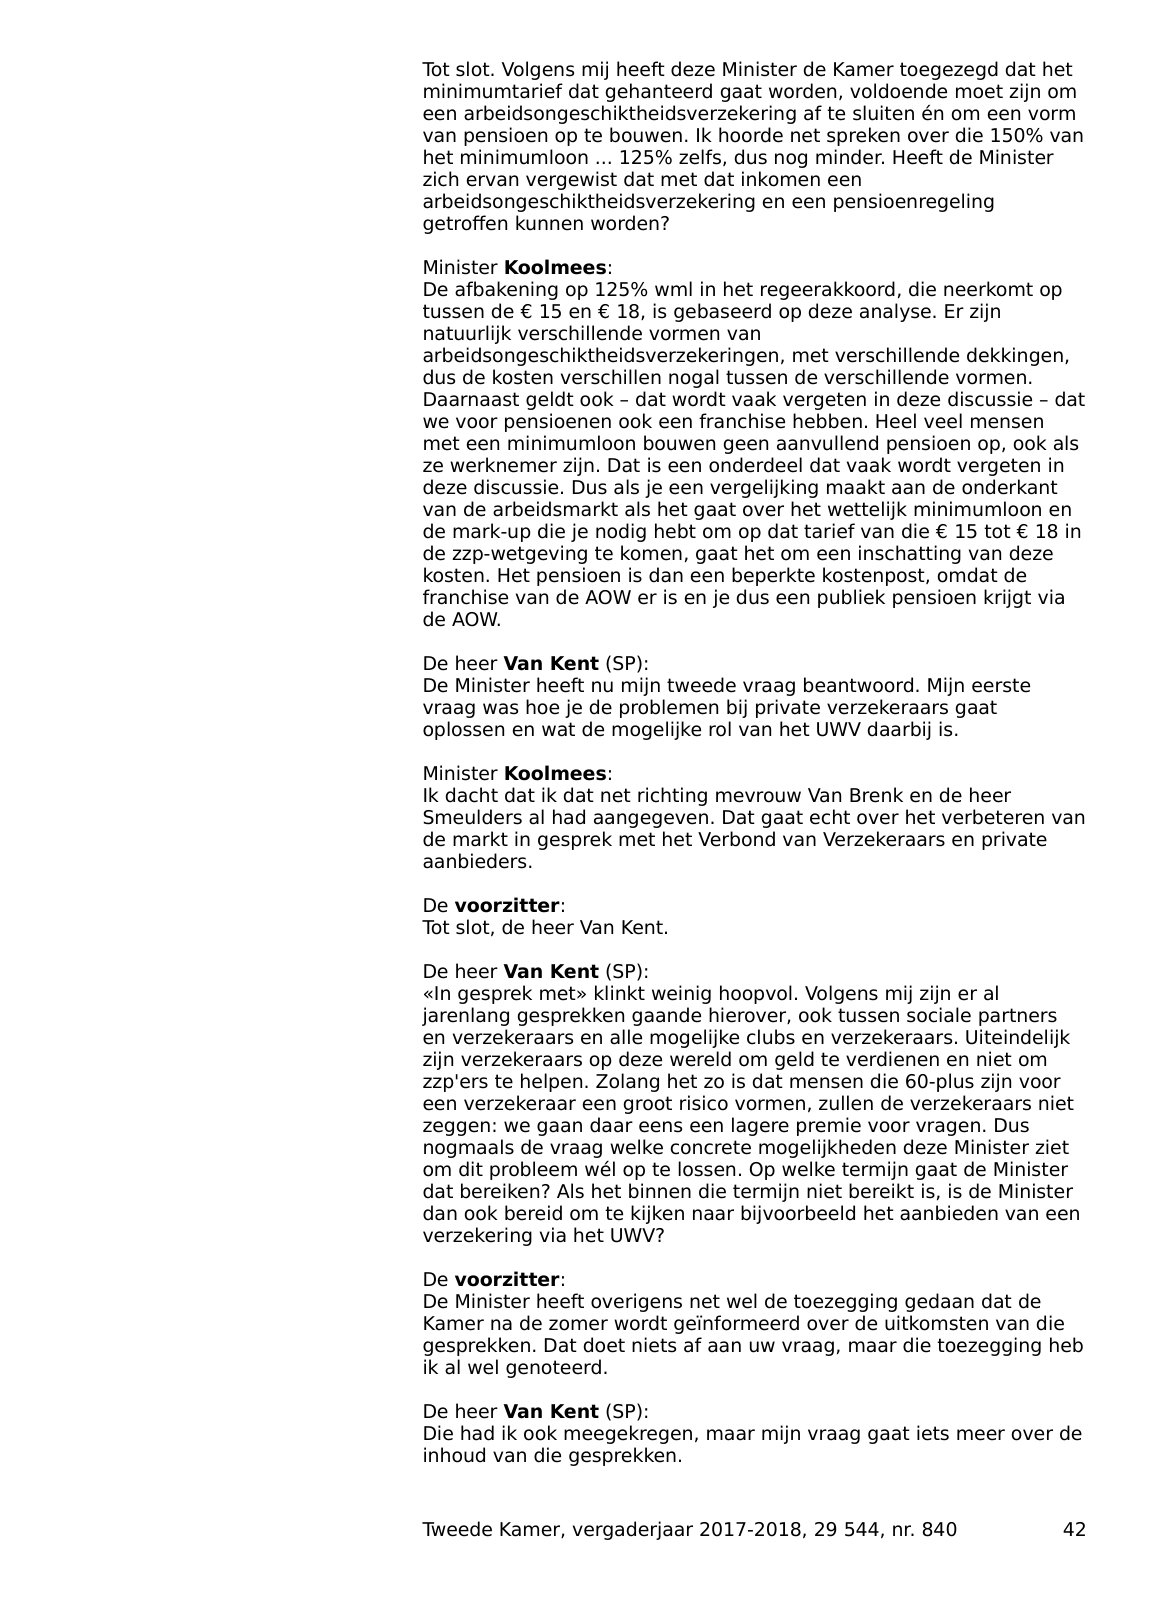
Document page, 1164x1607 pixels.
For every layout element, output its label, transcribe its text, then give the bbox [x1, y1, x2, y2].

text Minister Koolmees: [422, 257, 1087, 279]
text «In gesprek met» klinkt weinig hoopvol. Volgens mij zijn er al jarenlang gesprekken gaande hierover, ook tussen sociale partners en verzekeraars en alle mogelijke clubs en verzekeraars. Uiteindelijk zijn verzekeraars op deze wereld om geld te verdienen en niet om zzp'ers te helpen. Zolang het zo is dat mensen die 60-plus zijn voor een verzekeraar een groot risico vormen, zullen de verzekeraars niet zeggen: we gaan daar eens een lagere premie voor vragen. Dus nogmaals de vraag welke concrete mogelijkheden deze Minister ziet om dit probleem wél op te lossen. Op welke termijn gaat de Minister dat bereiken? Als het binnen die termijn niet bereikt is, is de Minister dan ook bereid om te kijken naar bijvoorbeeld het aanbieden van een verzekering via het UWV? [422, 983, 1087, 1247]
text De Minister heeft overigens net wel de toezegging gedaan dat de Kamer na de zomer wordt geïnformeerd over de uitkomsten van die gesprekken. Dat doet niets af aan uw vraag, maar die toezegging heb ik al wel genoteerd. [422, 1291, 1087, 1379]
text Tot slot, de heer Van Kent. [422, 917, 1087, 939]
text Die had ik ook meegekregen, maar mijn vraag gaat iets meer over de inhoud van die gesprekken. [422, 1423, 1087, 1467]
text De afbakening op 125% wml in het regeerakkoord, die neerkomt op tussen de € 15 en € 18, is gebaseerd op deze analyse. Er zijn natuurlijk verschillende vormen van arbeidsongeschiktheidsverzekeringen, met verschillende dekkingen, dus de kosten verschillen nogal tussen de verschillende vormen. Daarnaast geldt ook – dat wordt vaak vergeten in deze discussie – dat we voor pensioenen ook een franchise hebben. Heel veel mensen met een minimumloon bouwen geen aanvullend pensioen op, ook als ze werknemer zijn. Dat is een onderdeel dat vaak wordt vergeten in deze discussie. Dus als je een vergelijking maakt aan de onderkant van de arbeidsmarkt als het gaat over het wettelijk minimumloon en de mark-up die je nodig hebt om op dat tarief van die € 15 tot € 18 in de zzp-wetgeving te komen, gaat het om een inschatting van deze kosten. Het pensioen is dan een beperkte kostenpost, omdat de franchise van de AOW er is en je dus een publiek pensioen krijgt via de AOW. [422, 279, 1087, 631]
text De voorzitter: [422, 1269, 1087, 1291]
text De Minister heeft nu mijn tweede vraag beantwoord. Mijn eerste vraag was hoe je de problemen bij private verzekeraars gaat oplossen en wat de mogelijke rol van het UWV daarbij is. [422, 675, 1087, 741]
text De heer Van Kent (SP): [422, 653, 1087, 675]
text De heer Van Kent (SP): [422, 961, 1087, 983]
text Ik dacht dat ik dat net richting mevrouw Van Brenk en de heer Smeulders al had aangegeven. Dat gaat echt over het verbeteren van de markt in gesprek met het Verbond van Verzekeraars en private aanbieders. [422, 785, 1087, 873]
text Tot slot. Volgens mij heeft deze Minister de Kamer toegezegd dat het minimumtarief dat gehanteerd gaat worden, voldoende moet zijn om een arbeidsongeschiktheidsverzekering af te sluiten én om een vorm van pensioen op te bouwen. Ik hoorde net spreken over die 150% van het minimumloon ... 125% zelfs, dus nog minder. Heeft de Minister zich ervan vergewist dat met dat inkomen een arbeidsongeschiktheidsverzekering en een pensioenregeling getroffen kunnen worden? [422, 59, 1087, 235]
text De voorzitter: [422, 895, 1087, 917]
text Minister Koolmees: [422, 763, 1087, 785]
text De heer Van Kent (SP): [422, 1401, 1087, 1423]
